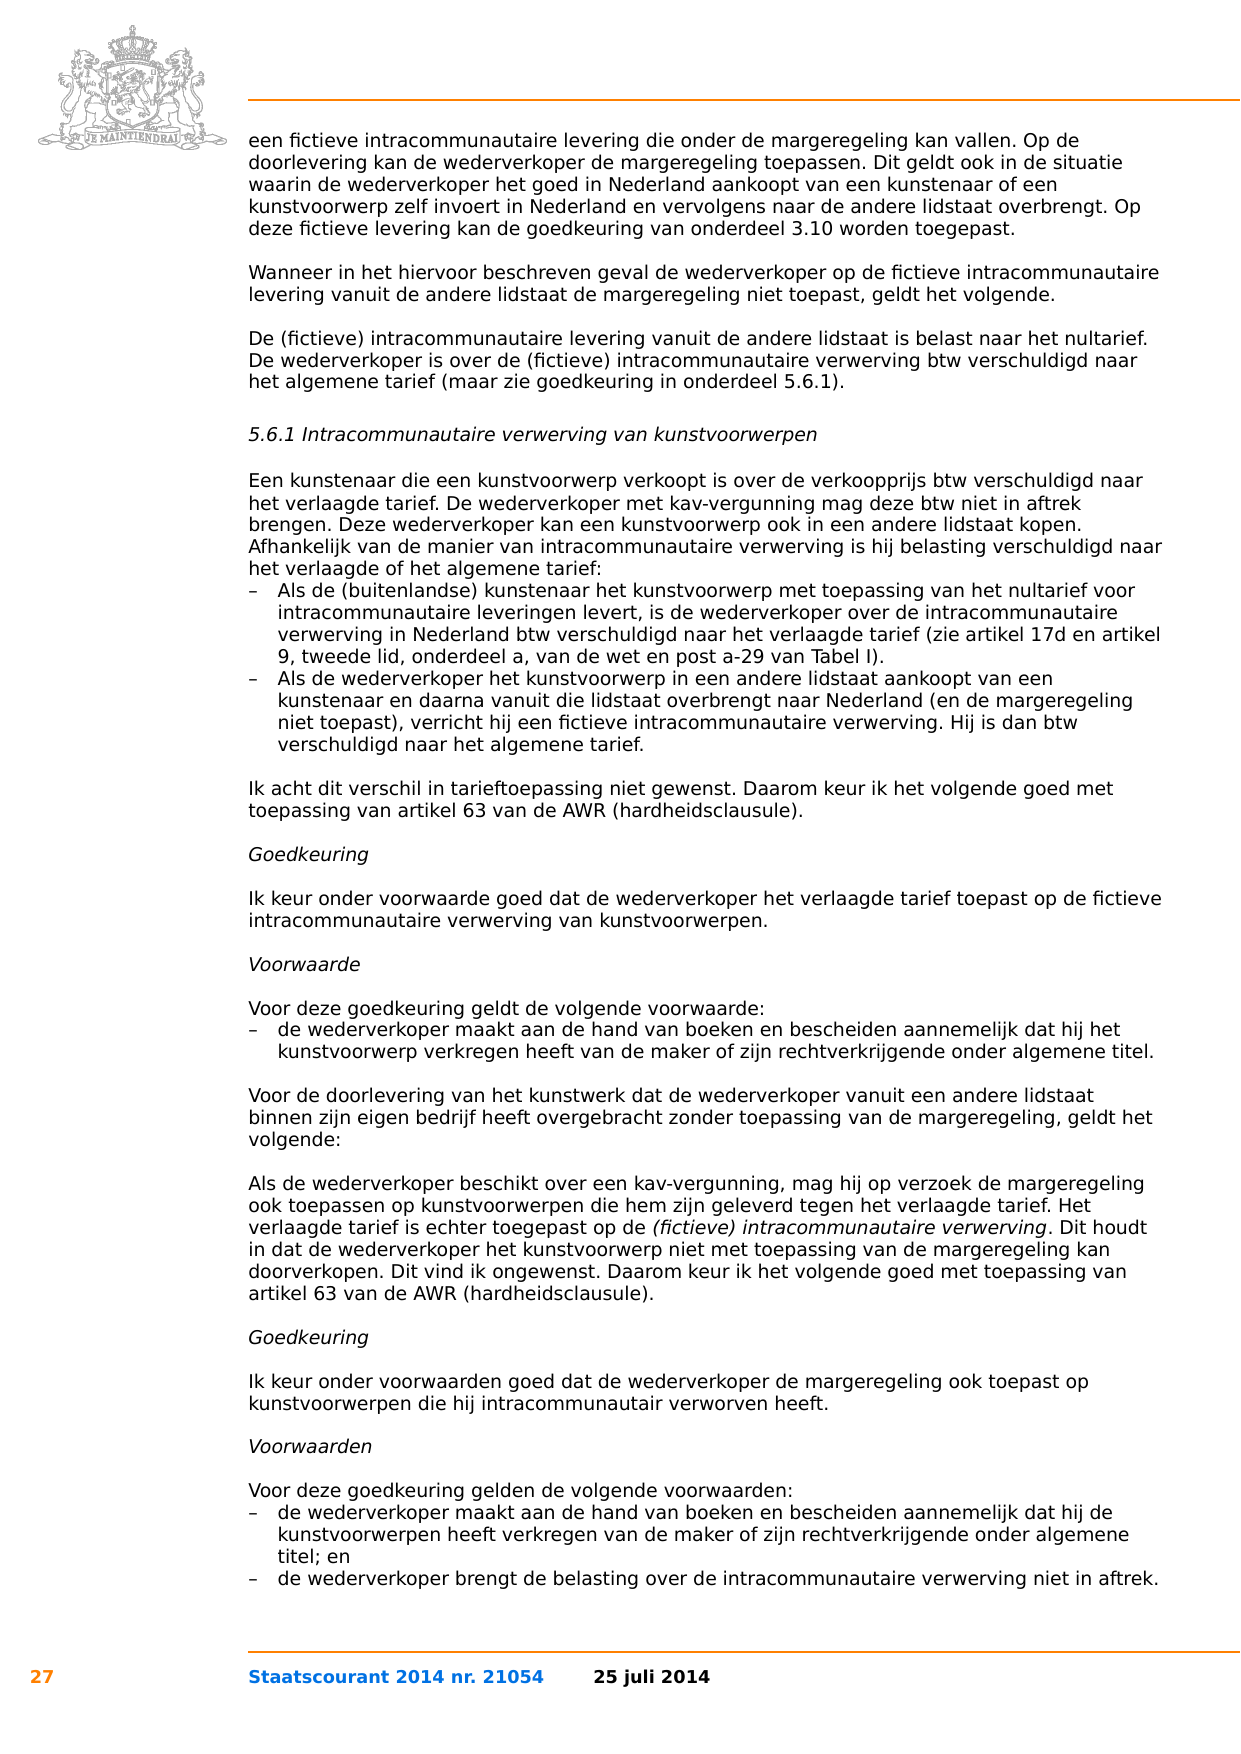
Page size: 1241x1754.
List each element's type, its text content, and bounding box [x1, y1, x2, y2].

text Voor deze goedkeuring geldt de volgende voorwaarde: [248, 997, 1163, 1019]
text Voor deze goedkeuring gelden de volgende voorwaarden: [248, 1480, 1163, 1502]
text – de wederverkoper brengt de belasting over de intracommunautaire verwerving niet in aftrek. [248, 1568, 1163, 1590]
text – Als de (buitenlandse) kunstenaar het kunstvoorwerp met toepassing van het nultarief voor intracommunautaire leveringen levert, is de wederverkoper over de intracommunautaire verwerving in Nederland btw verschuldigd naar het verlaagde tarief (zie artikel 17d en artikel 9, tweede lid, onderdeel a, van de wet en post a-29 van Tabel I). [248, 580, 1163, 668]
subtitle Goedkeuring [248, 844, 1163, 866]
text De (fictieve) intracommunautaire levering vanuit de andere lidstaat is belast naar het nultarief. De wederverkoper is over de (fictieve) intracommunautaire verwerving btw verschuldigd naar het algemene tarief (maar zie goedkeuring in onderdeel 5.6.1). [248, 327, 1163, 393]
text Ik keur onder voorwaarden goed dat de wederverkoper de margeregeling ook toepast op kunstvoorwerpen die hij intracommunautair verworven heeft. [248, 1371, 1163, 1414]
text Een kunstenaar die een kunstvoorwerp verkoopt is over de verkoopprijs btw verschuldigd naar het verlaagde tarief. De wederverkoper met kav-vergunning mag deze btw niet in aftrek brengen. Deze wederverkoper kan een kunstvoorwerp ook in een andere lidstaat kopen. Afhankelijk van de manier van intracommunautaire verwerving is hij belasting verschuldigd naar het verlaagde of het algemene tarief: [248, 470, 1163, 580]
picture [38, 25, 227, 150]
text Ik keur onder voorwaarde goed dat de wederverkoper het verlaagde tarief toepast op de fictieve intracommunautaire verwerving van kunstvoorwerpen. [248, 888, 1163, 932]
text – Als de wederverkoper het kunstvoorwerp in een andere lidstaat aankoopt van een kunstenaar en daarna vanuit die lidstaat overbrengt naar Nederland (en de margeregeling niet toepast), verricht hij een fictieve intracommunautaire verwerving. Hij is dan btw verschuldigd naar het algemene tarief. [248, 668, 1163, 756]
subtitle Voorwaarden [248, 1436, 1163, 1458]
text een fictieve intracommunautaire levering die onder de margeregeling kan vallen. Op de doorlevering kan de wederverkoper de margeregeling toepassen. Dit geldt ook in de situatie waarin de wederverkoper het goed in Nederland aankoopt van een kunstenaar of een kunstvoorwerp zelf invoert in Nederland en vervolgens naar de andere lidstaat overbrengt. Op deze fictieve levering kan de goedkeuring van onderdeel 3.10 worden toegepast. [248, 130, 1163, 240]
text Als de wederverkoper beschikt over een kav-vergunning, mag hij op verzoek de margeregeling ook toepassen op kunstvoorwerpen die hem zijn geleverd tegen het verlaagde tarief. Het verlaagde tarief is echter toegepast op de (fictieve) intracommunautaire verwerving. Dit houdt in dat de wederverkoper het kunstvoorwerp niet met toepassing van de margeregeling kan doorverkopen. Dit vind ik ongewenst. Daarom keur ik het volgende goed met toepassing van artikel 63 van de AWR (hardheidsclausule). [248, 1173, 1163, 1305]
text – de wederverkoper maakt aan de hand van boeken en bescheiden aannemelijk dat hij de kunstvoorwerpen heeft verkregen van de maker of zijn rechtverkrijgende onder algemene titel; en [248, 1502, 1163, 1568]
text – de wederverkoper maakt aan de hand van boeken en bescheiden aannemelijk dat hij het kunstvoorwerp verkregen heeft van de maker of zijn rechtverkrijgende onder algemene titel. [248, 1019, 1163, 1063]
text Voor de doorlevering van het kunstwerk dat de wederverkoper vanuit een andere lidstaat binnen zijn eigen bedrijf heeft overgebracht zonder toepassing van de margeregeling, geldt het volgende: [248, 1085, 1163, 1151]
subtitle 5.6.1 Intracommunautaire verwerving van kunstvoorwerpen [248, 423, 1163, 445]
text Wanneer in het hiervoor beschreven geval de wederverkoper op de fictieve intracommunautaire levering vanuit de andere lidstaat de margeregeling niet toepast, geldt het volgende. [248, 262, 1163, 306]
subtitle Goedkeuring [248, 1327, 1163, 1349]
subtitle Voorwaarde [248, 953, 1163, 976]
text Ik acht dit verschil in tarieftoepassing niet gewenst. Daarom keur ik het volgende goed met toepassing van artikel 63 van de AWR (hardheidsclausule). [248, 778, 1163, 822]
